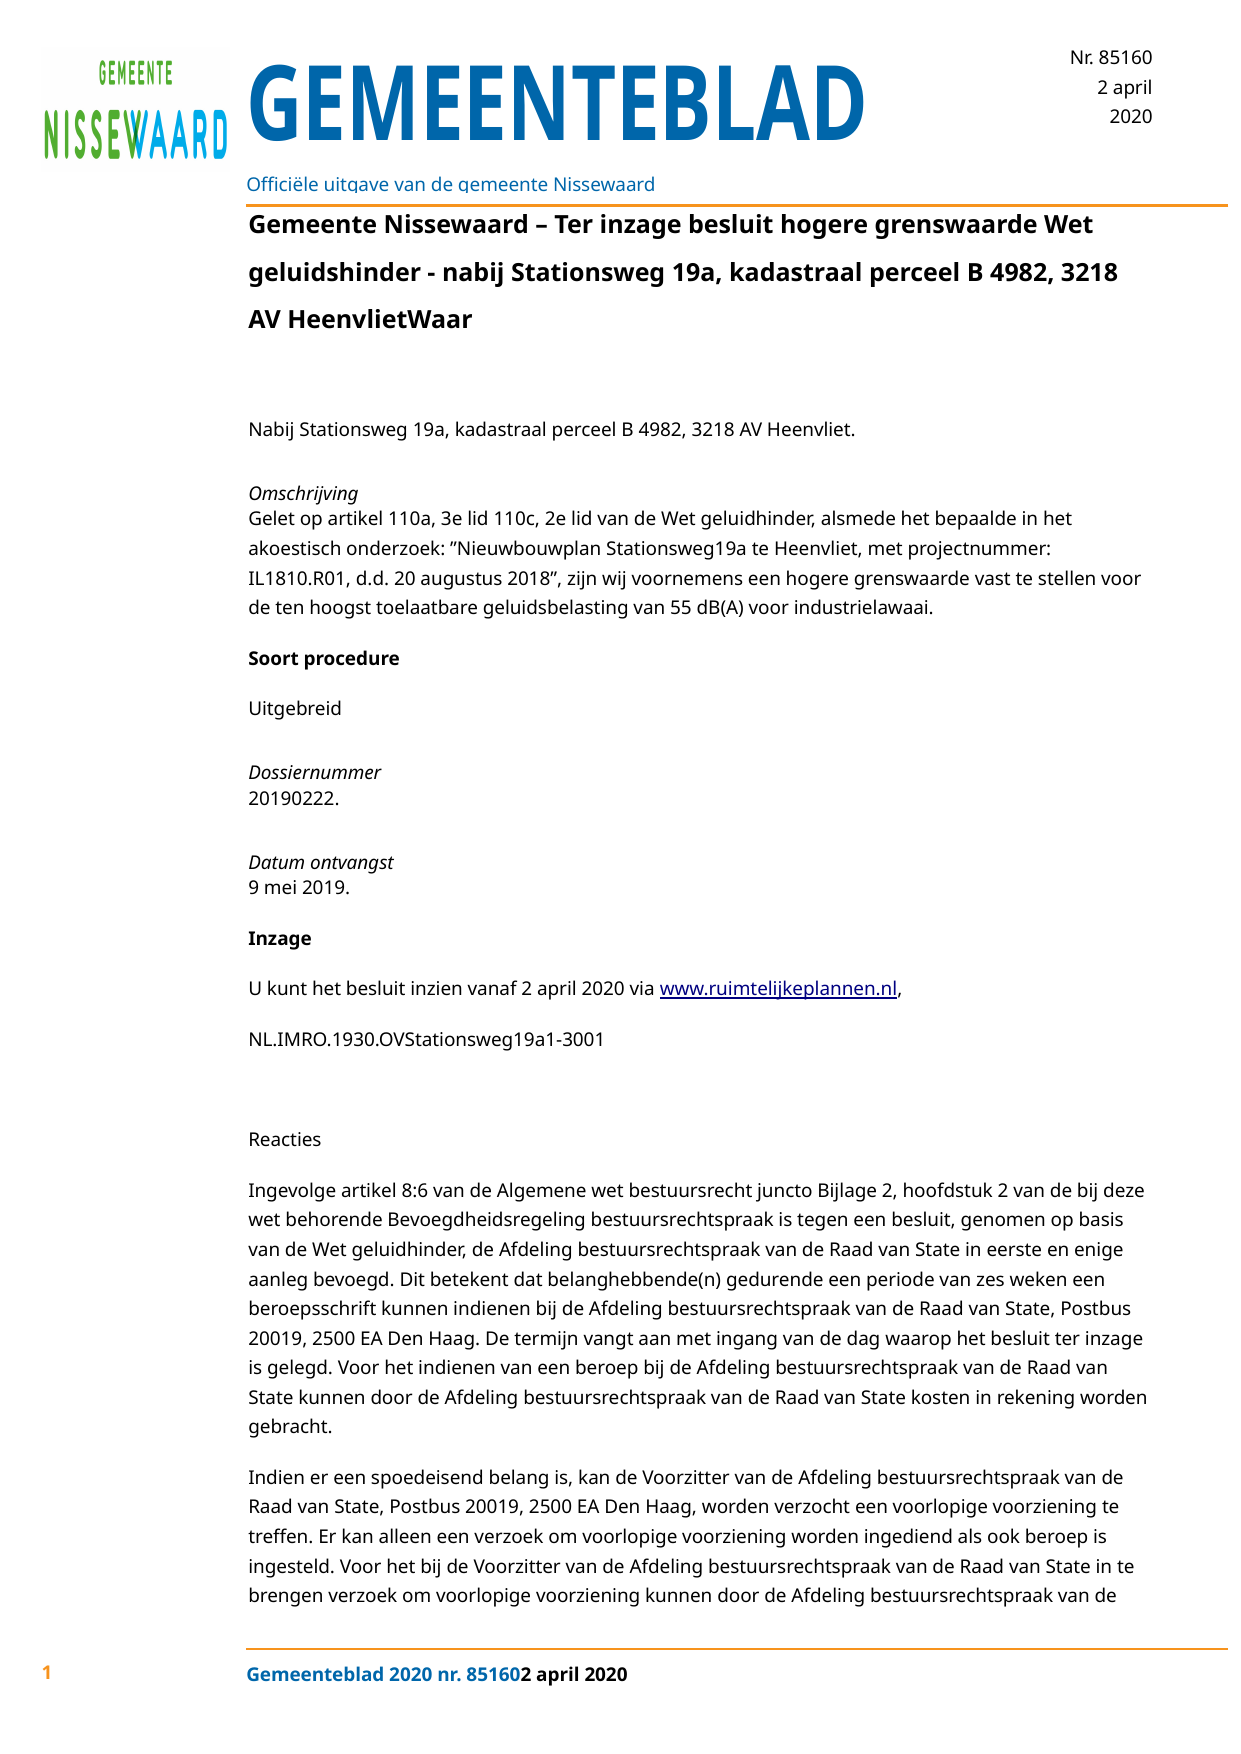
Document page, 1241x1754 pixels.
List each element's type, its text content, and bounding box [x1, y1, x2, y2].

text 9 mei 2019. [248, 874, 1152, 900]
text Gemeente Nissewaard – Ter inzage besluit hogere grenswaarde Wet geluidshinder - nabij Stationsweg 19a, kadastraal perceel B 4982, 3218 AV HeenvlietWaar [248, 207, 1152, 336]
text Soort procedure [248, 645, 1152, 671]
text Datum ontvangst [248, 849, 1152, 874]
text Dossiernummer [248, 759, 1152, 785]
text NL.IMRO.1930.OVStationsweg19a1-3001 [248, 1026, 1152, 1052]
text Reacties [248, 1127, 1152, 1152]
text 20190222. [248, 785, 1152, 811]
text Omschrijving [248, 480, 1152, 506]
text Uitgebreid [248, 695, 1152, 721]
text Nabij Stationsweg 19a, kadastraal perceel B 4982, 3218 AV Heenvliet. [248, 416, 1152, 442]
text Ingevolge artikel 8:6 van de Algemene wet bestuursrecht juncto Bijlage 2, hoofdstuk 2 van de bij deze wet behorende Bevoegdheidsregeling bestuursrechtspraak is tegen een besluit, genomen op basis van de Wet geluidhinder, de Afdeling bestuursrechtspraak van de Raad van State in eerste en enige aanleg bevoegd. Dit betekent dat belanghebbende(n) gedurende een periode van zes weken een beroepsschrift kunnen indienen bij de Afdeling bestuursrechtspraak van de Raad van State, Postbus 20019, 2500 EA Den Haag. De termijn vangt aan met ingang van de dag waarop het besluit ter inzage is gelegd. Voor het indienen van een beroep bij de Afdeling bestuursrechtspraak van de Raad van State kunnen door de Afdeling bestuursrechtspraak van de Raad van State kosten in rekening worden gebracht. [248, 1177, 1152, 1439]
text Gelet op artikel 110a, 3e lid 110c, 2e lid van de Wet geluidhinder, alsmede het bepaalde in het akoestisch onderzoek: ”Nieuwbouwplan Stationsweg19a te Heenvliet, met projectnummer: IL1810.R01, d.d. 20 augustus 2018”, zijn wij voornemens een hogere grenswaarde vast te stellen voor de ten hoogst toelaatbare geluidsbelasting van 55 dB(A) voor industrielawaai. [248, 506, 1152, 620]
text U kunt het besluit inzien vanaf 2 april 2020 via www.ruimtelijkeplannen.nl, [248, 975, 1152, 1001]
text Indien er een spoedeisend belang is, kan de Voorzitter van de Afdeling bestuursrechtspraak van de Raad van State, Postbus 20019, 2500 EA Den Haag, worden verzocht een voorlopige voorziening te treffen. Er kan alleen een verzoek om voorlopige voorziening worden ingediend als ook beroep is ingesteld. Voor het bij de Voorzitter van de Afdeling bestuursrechtspraak van de Raad van State in te brengen verzoek om voorlopige voorziening kunnen door de Afdeling bestuursrechtspraak van de [248, 1464, 1152, 1608]
picture [41, 47, 231, 172]
text Inzage [248, 925, 1152, 951]
